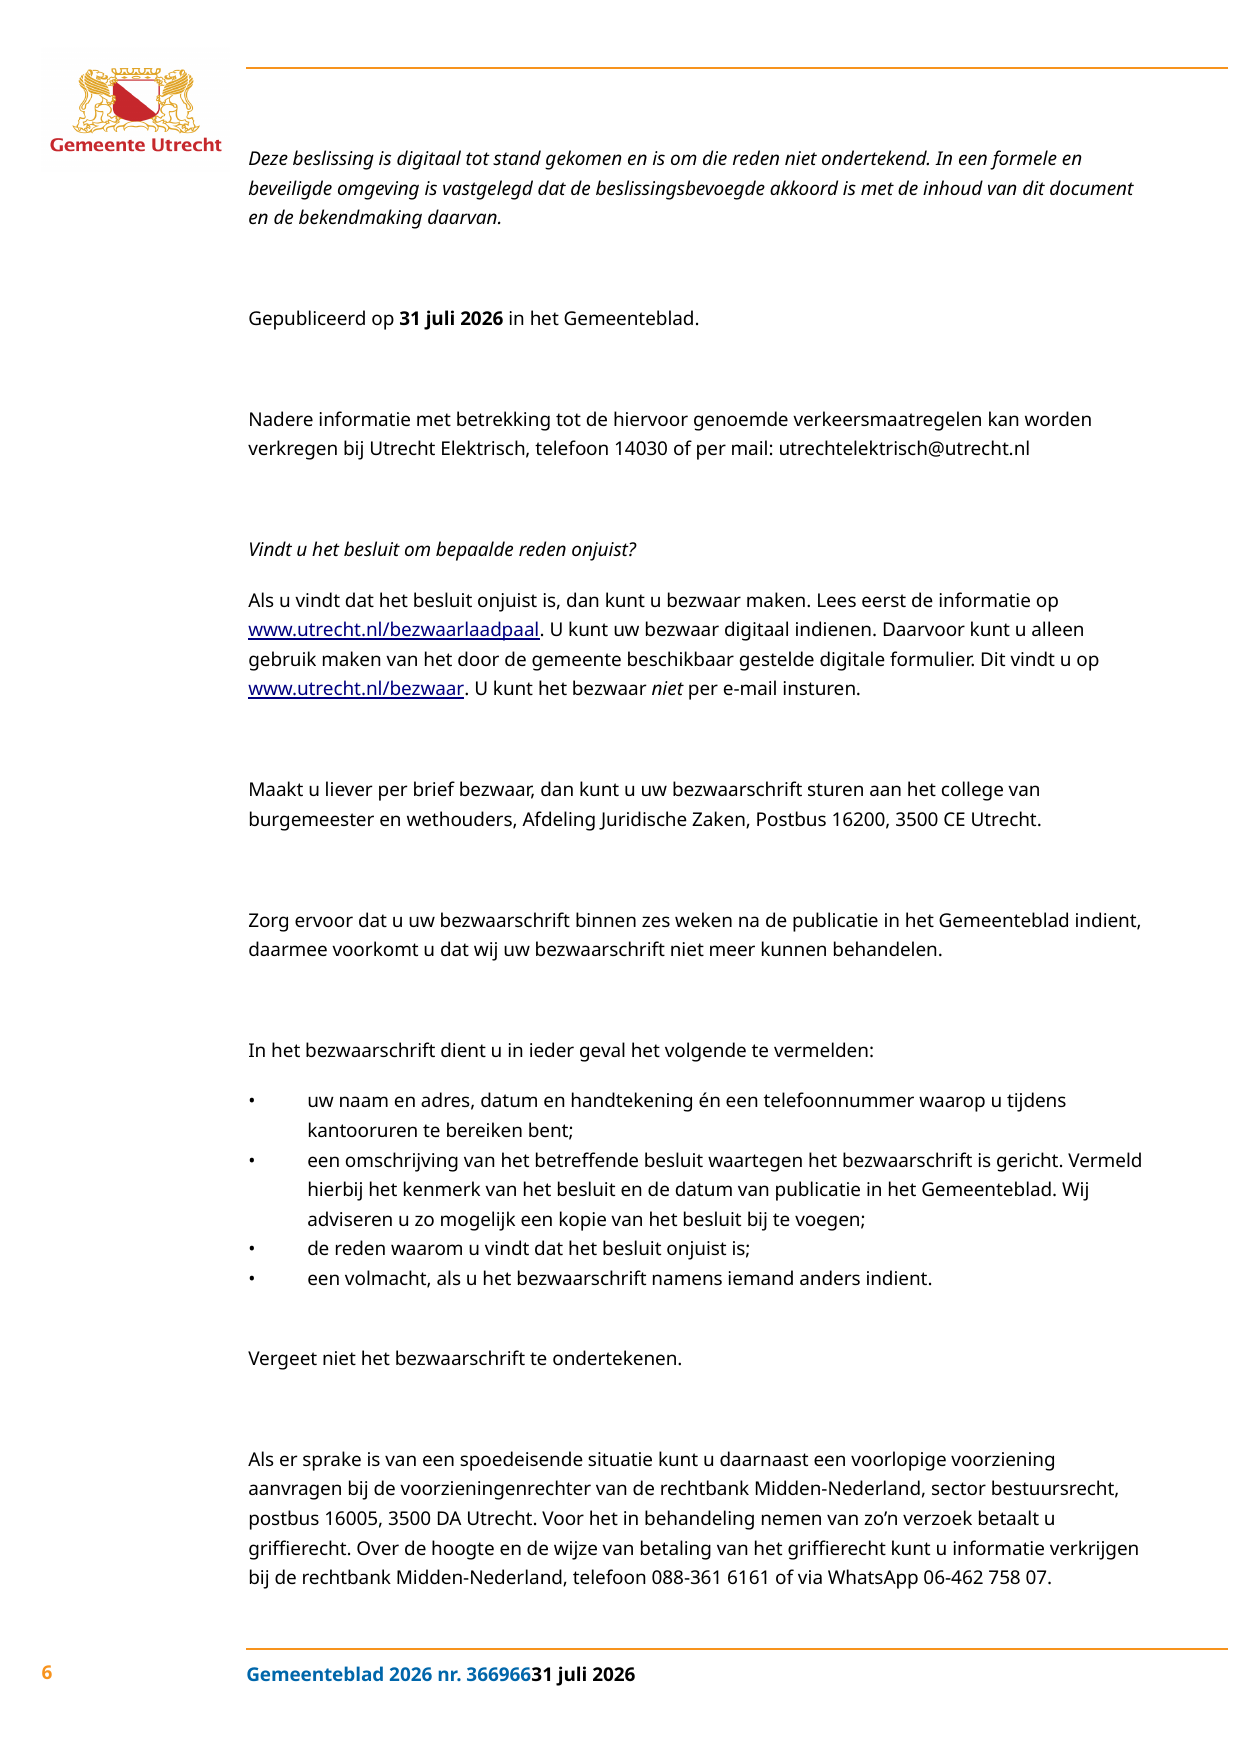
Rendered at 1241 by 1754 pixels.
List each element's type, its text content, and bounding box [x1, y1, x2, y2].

text Als er sprake is van een spoedeisende situatie kunt u daarnaast een voorlopige voorziening aanvragen bij de voorzieningenrechter van de rechtbank Midden-Nederland, sector bestuursrecht, postbus 16005, 3500 DA Utrecht. Voor het in behandeling nemen van zo’n verzoek betaalt u griffierecht. Over de hoogte en de wijze van betaling van het griffierecht kunt u informatie verkrijgen bij de rechtbank Midden-Nederland, telefoon 088-361 6161 of via WhatsApp 06-462 758 07. [248, 1446, 1152, 1590]
text Nadere informatie met betrekking tot de hiervoor genoemde verkeersmaatregelen kan worden verkregen bij Utrecht Elektrisch, telefoon 14030 of per mail: utrechtelektrisch@utrecht.nl [248, 406, 1152, 461]
text Als u vindt dat het besluit onjuist is, dan kunt u bezwaar maken. Lees eerst de informatie op www.utrecht.nl/bezwaarlaadpaal. U kunt uw bezwaar digitaal indienen. Daarvoor kunt u alleen gebruik maken van het door de gemeente beschikbaar gestelde digitale formulier. Dit vindt u op www.utrecht.nl/bezwaar. U kunt het bezwaar niet per e-mail insturen. [248, 587, 1152, 701]
list de reden waarom u vindt dat het besluit onjuist is; [248, 1236, 1152, 1261]
text Zorg ervoor dat u uw bezwaarschrift binnen zes weken na de publicatie in het Gemeenteblad indient, daarmee voorkomt u dat wij uw bezwaarschrift niet meer kunnen behandelen. [248, 907, 1152, 962]
list een omschrijving van het betreffende besluit waartegen het bezwaarschrift is gericht. Vermeld hierbij het kenmerk van het besluit en de datum van publicatie in het Gemeenteblad. Wij adviseren u zo mogelijk een kopie van het besluit bij te voegen; [248, 1147, 1152, 1232]
text Gepubliceerd op 31 juli 2026 in het Gemeenteblad. [248, 305, 1152, 331]
text Deze beslissing is digitaal tot stand gekomen en is om die reden niet ondertekend. In een formele en beveiligde omgeving is vastgelegd dat de beslissingsbevoegde akkoord is met de inhoud van dit document en de bekendmaking daarvan. [248, 145, 1152, 230]
text Vindt u het besluit om bepaalde reden onjuist? [248, 536, 1152, 562]
text Maakt u liever per brief bezwaar, dan kunt u uw bezwaarschrift sturen aan het college van burgemeester en wethouders, Afdeling Juridische Zaken, Postbus 16200, 3500 CE Utrecht. [248, 776, 1152, 832]
picture [41, 47, 231, 172]
list een volmacht, als u het bezwaarschrift namens iemand anders indient. [248, 1265, 1152, 1291]
text Vergeet niet het bezwaarschrift te ondertekenen. [248, 1345, 1152, 1371]
text In het bezwaarschrift dient u in ieder geval het volgende te vermelden: [248, 1037, 1152, 1063]
list uw naam en adres, datum en handtekening én een telefoonnummer waarop u tijdens kantooruren te bereiken bent; [248, 1088, 1152, 1143]
